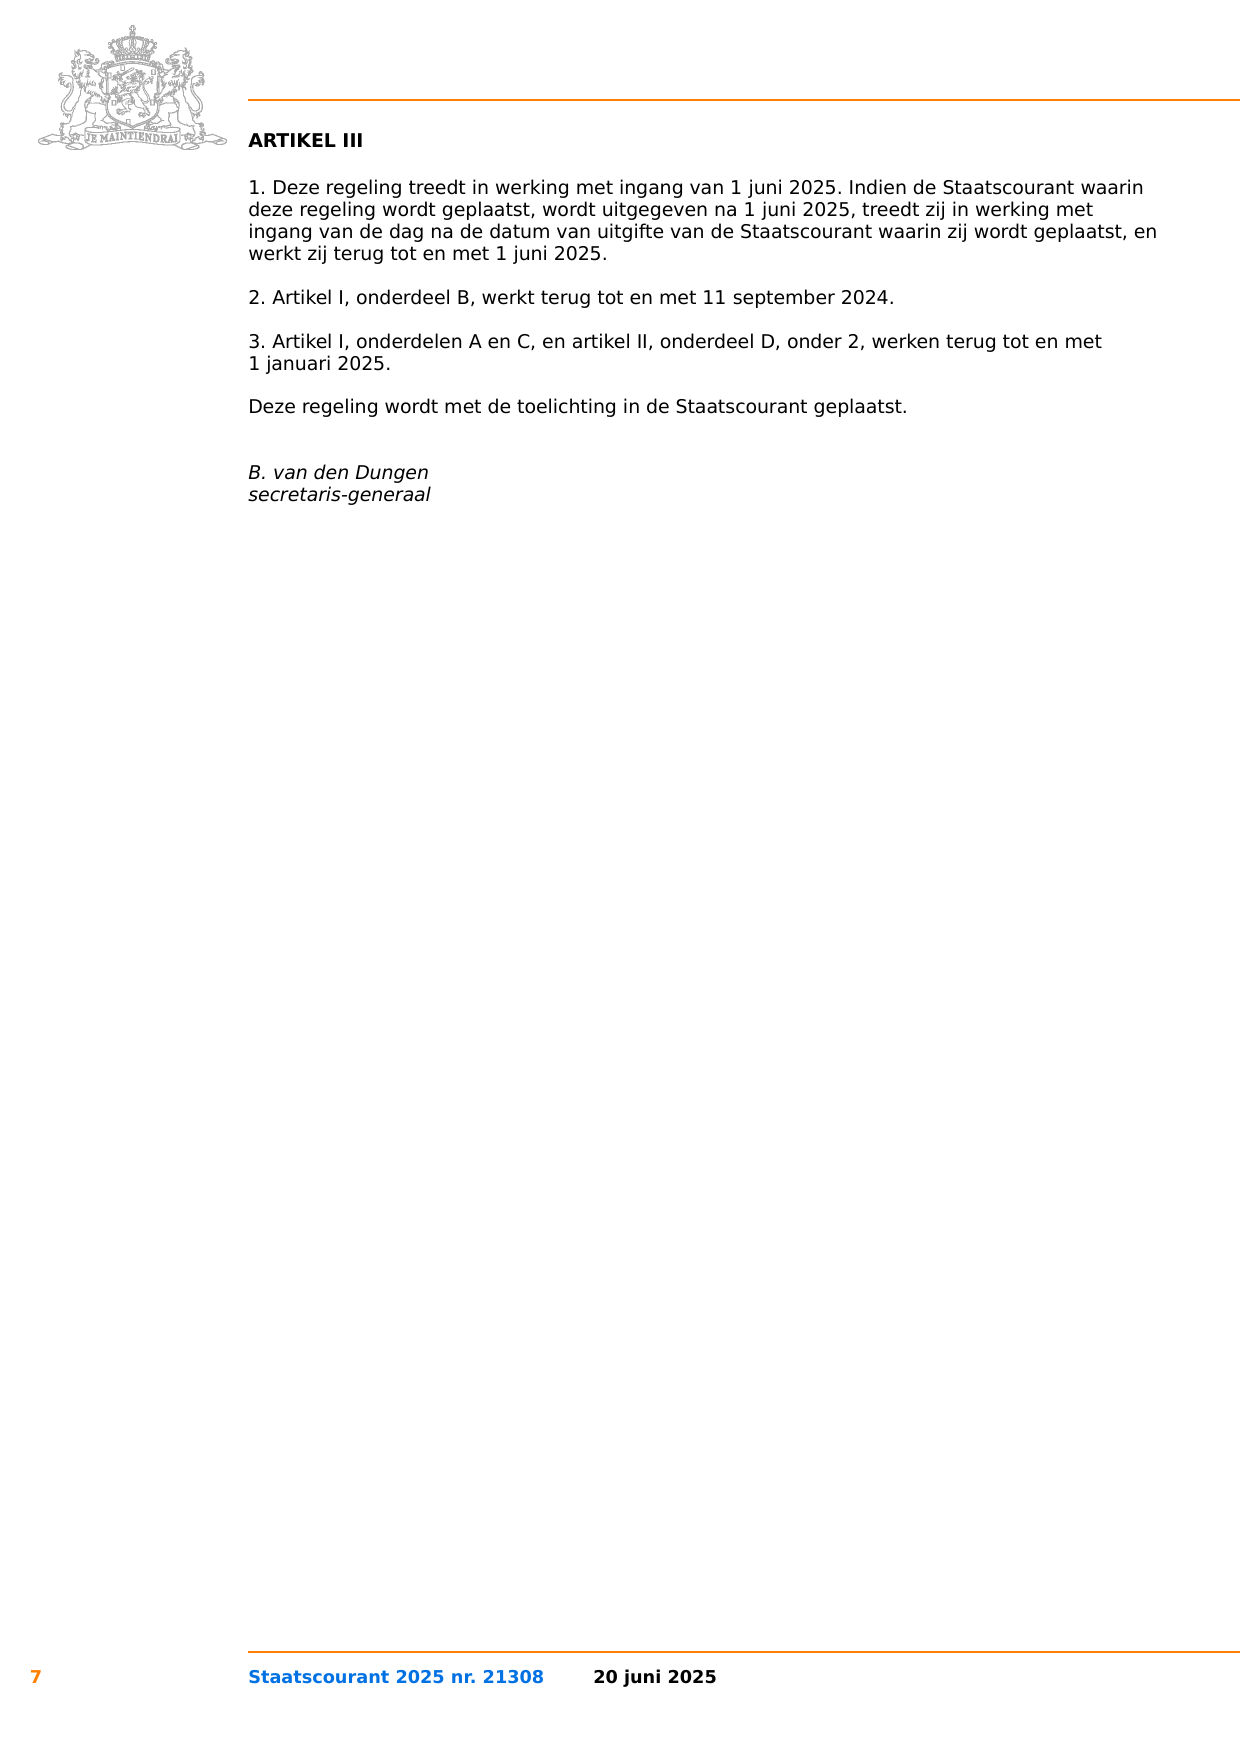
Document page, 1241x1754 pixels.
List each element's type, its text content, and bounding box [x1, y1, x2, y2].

text 1. Deze regeling treedt in werking met ingang van 1 juni 2025. Indien de Staatscourant waarin deze regeling wordt geplaatst, wordt uitgegeven na 1 juni 2025, treedt zij in werking met ingang van de dag na de datum van uitgifte van de Staatscourant waarin zij wordt geplaatst, en werkt zij terug tot en met 1 juni 2025. [248, 177, 1163, 265]
text Deze regeling wordt met de toelichting in de Staatscourant geplaatst. [248, 396, 1163, 418]
text 2. Artikel I, onderdeel B, werkt terug tot en met 11 september 2024. [248, 287, 1163, 309]
text B. van den Dungen secretaris-generaal [248, 440, 1163, 506]
picture [38, 25, 227, 150]
subtitle ARTIKEL III [248, 130, 1163, 152]
text 3. Artikel I, onderdelen A en C, en artikel II, onderdeel D, onder 2, werken terug tot en met 1 januari 2025. [248, 331, 1163, 374]
